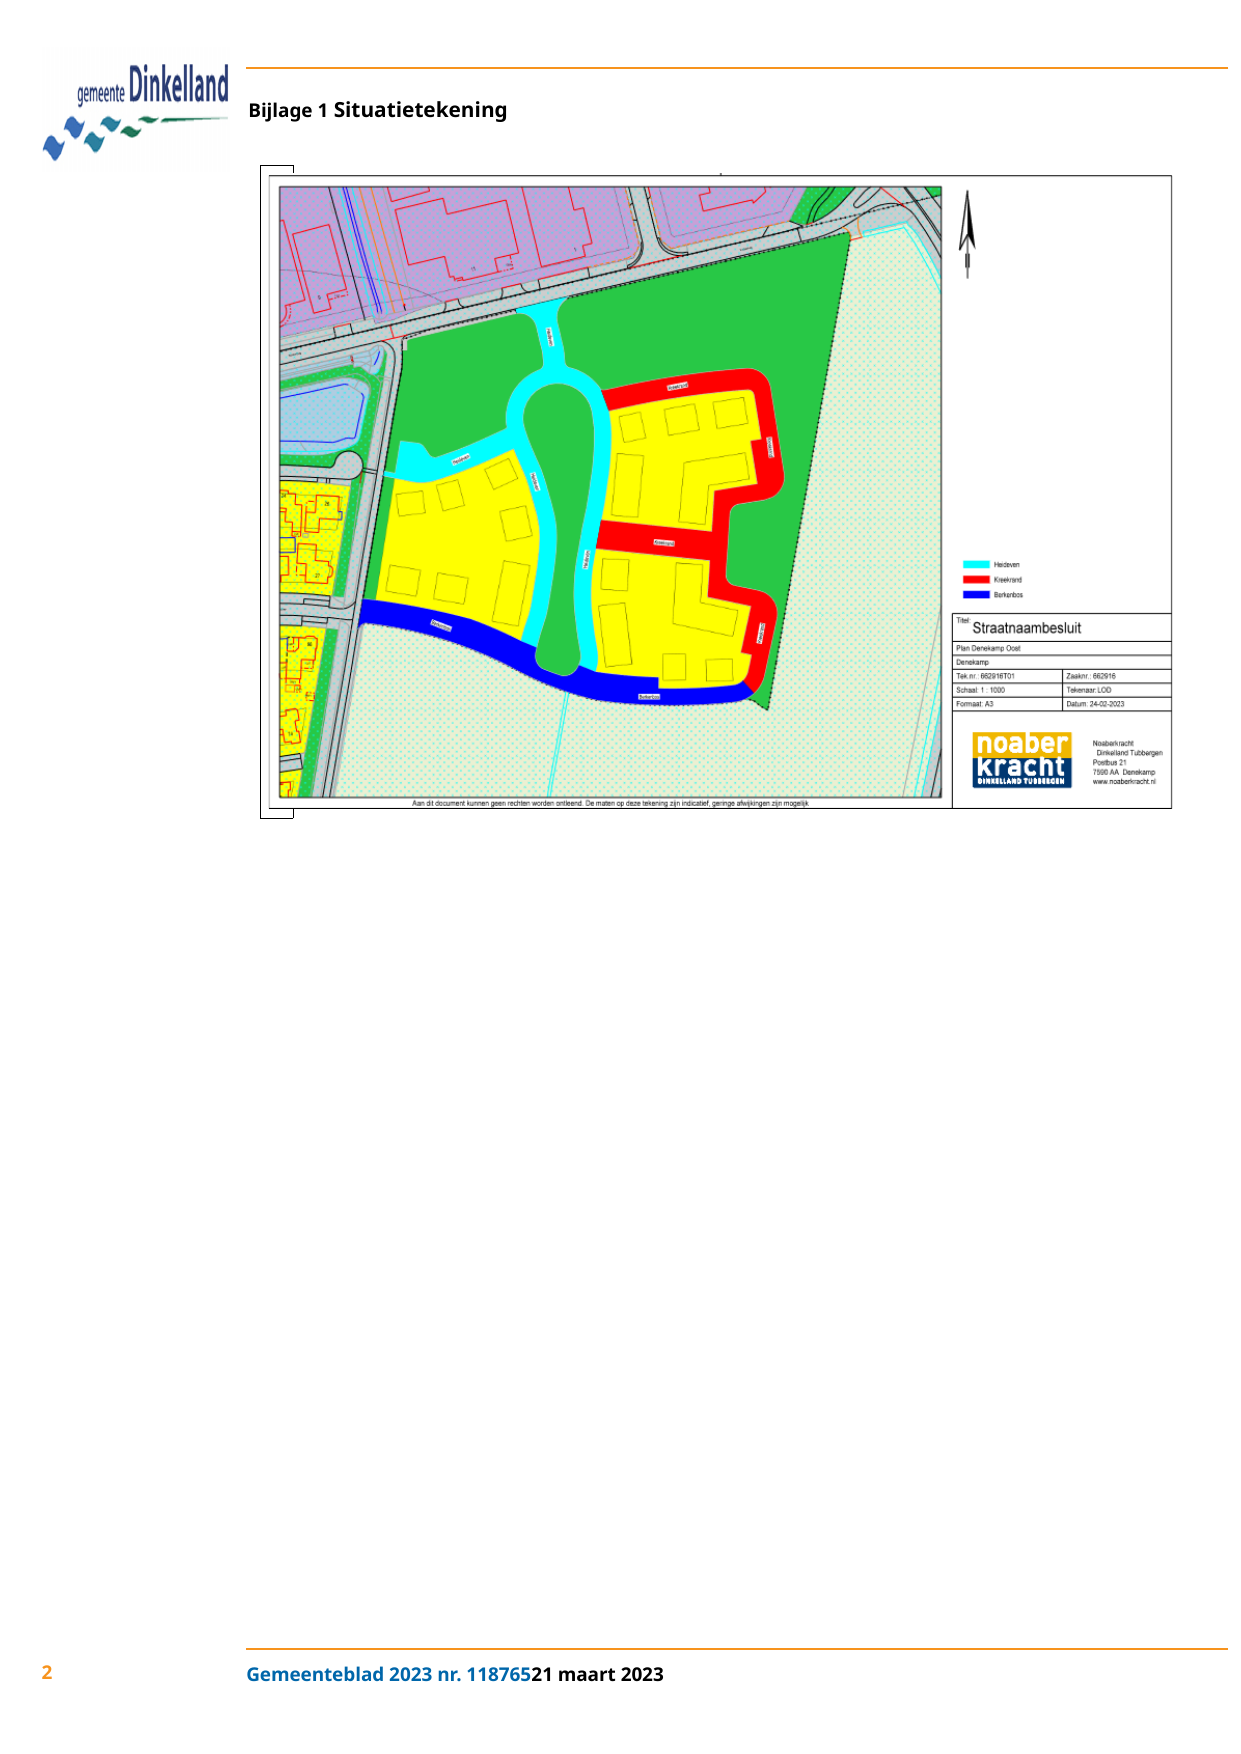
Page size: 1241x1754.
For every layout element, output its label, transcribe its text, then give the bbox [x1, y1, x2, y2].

picture [41, 47, 231, 172]
picture [268, 173, 1173, 809]
text Bijlage 1 Situatietekening [248, 95, 1152, 123]
